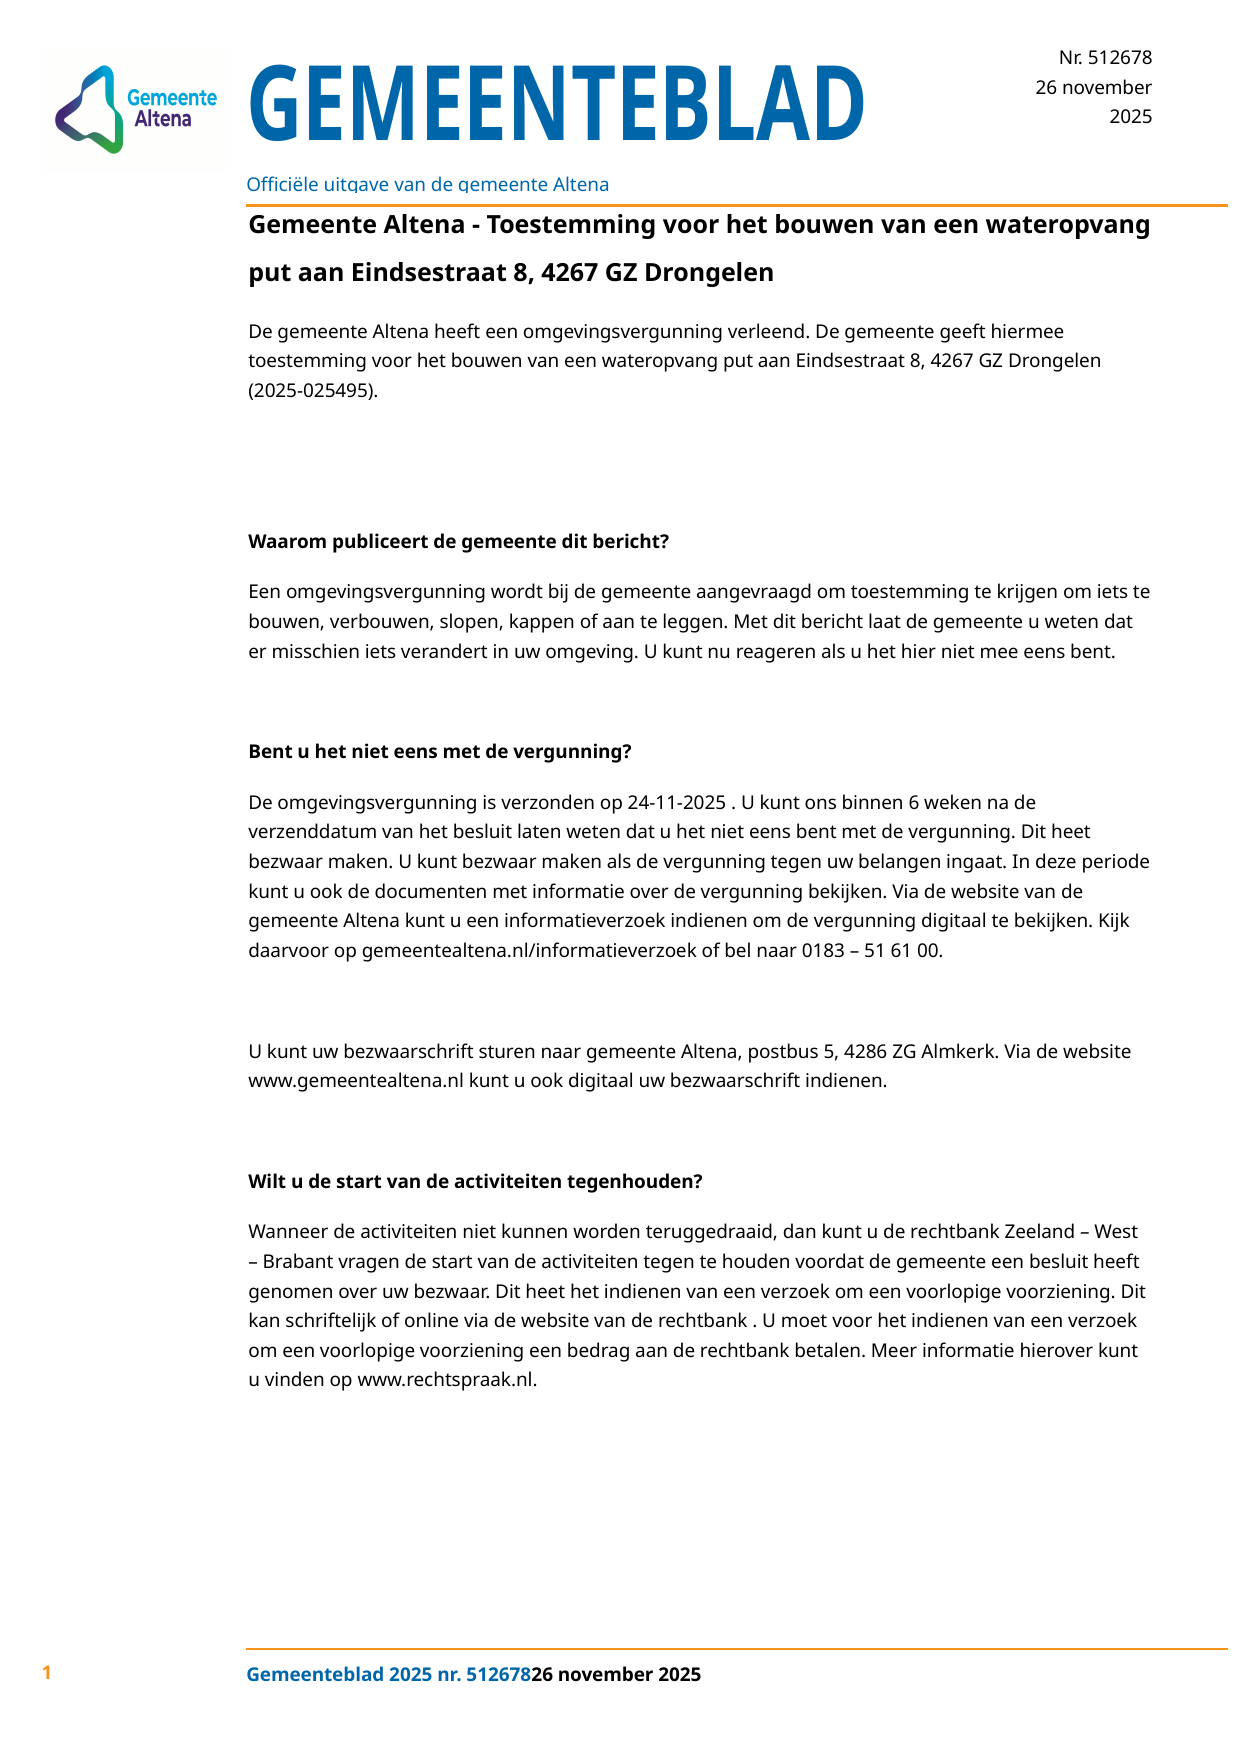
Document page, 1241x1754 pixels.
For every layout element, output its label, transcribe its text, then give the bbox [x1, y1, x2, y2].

text Wilt u de start van de activiteiten tegenhouden? [248, 1168, 1152, 1194]
text Wanneer de activiteiten niet kunnen worden teruggedraaid, dan kunt u de rechtbank Zeeland – West – Brabant vragen de start van de activiteiten tegen te houden voordat de gemeente een besluit heeft genomen over uw bezwaar. Dit heet het indienen van een verzoek om een voorlopige voorziening. Dit kan schriftelijk of online via de website van de rechtbank . U moet voor het indienen van een verzoek om een voorlopige voorziening een bedrag aan de rechtbank betalen. Meer informatie hierover kunt u vinden op www.rechtspraak.nl. [248, 1219, 1152, 1392]
text De gemeente Altena heeft een omgevingsvergunning verleend. De gemeente geeft hiermee toestemming voor het bouwen van een wateropvang put aan Eindsestraat 8, 4267 GZ Drongelen (2025-025495). [248, 318, 1152, 403]
text U kunt uw bezwaarschrift sturen naar gemeente Altena, postbus 5, 4286 ZG Almkerk. Via de website www.gemeentealtena.nl kunt u ook digitaal uw bezwaarschrift indienen. [248, 1038, 1152, 1093]
text Bent u het niet eens met de vergunning? [248, 739, 1152, 764]
picture [41, 47, 231, 172]
text De omgevingsvergunning is verzonden op 24-11-2025 . U kunt ons binnen 6 weken na de verzenddatum van het besluit laten weten dat u het niet eens bent met de vergunning. Dit heet bezwaar maken. U kunt bezwaar maken als de vergunning tegen uw belangen ingaat. In deze periode kunt u ook de documenten met informatie over de vergunning bekijken. Via de website van de gemeente Altena kunt u een informatieverzoek indienen om de vergunning digitaal te bekijken. Kijk daarvoor op gemeentealtena.nl/informatieverzoek of bel naar 0183 – 51 61 00. [248, 789, 1152, 963]
text Waarom publiceert de gemeente dit bericht? [248, 528, 1152, 554]
text Gemeente Altena - Toestemming voor het bouwen van een wateropvang put aan Eindsestraat 8, 4267 GZ Drongelen [248, 207, 1152, 288]
text Een omgevingsvergunning wordt bij de gemeente aangevraagd om toestemming te krijgen om iets te bouwen, verbouwen, slopen, kappen of aan te leggen. Met dit bericht laat de gemeente u weten dat er misschien iets verandert in uw omgeving. U kunt nu reageren als u het hier niet mee eens bent. [248, 579, 1152, 664]
